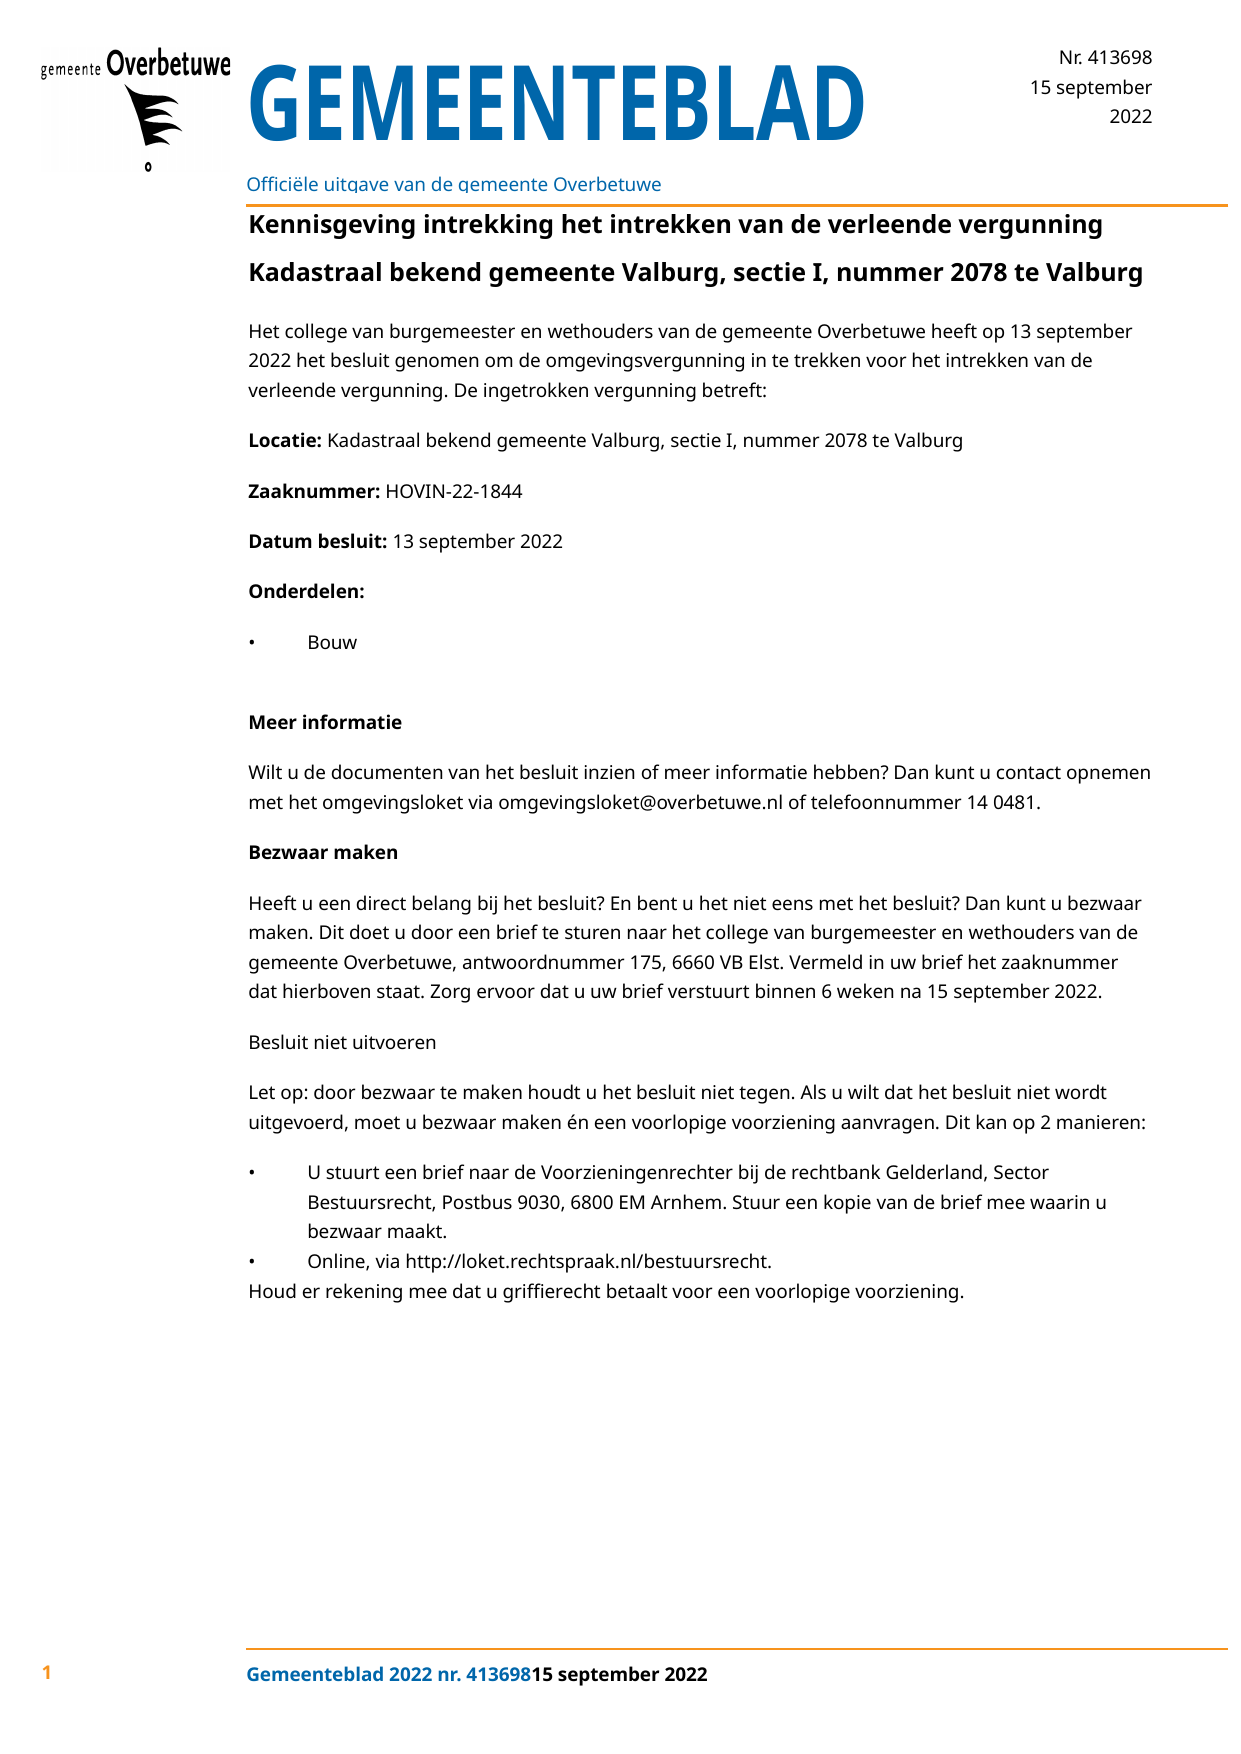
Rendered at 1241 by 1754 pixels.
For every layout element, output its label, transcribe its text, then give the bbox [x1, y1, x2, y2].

text Meer informatie [248, 709, 1152, 735]
text Datum besluit: 13 september 2022 [248, 528, 1152, 554]
picture [41, 47, 231, 172]
text Locatie: Kadastraal bekend gemeente Valburg, sectie I, nummer 2078 te Valburg [248, 427, 1152, 453]
list U stuurt een brief naar de Voorzieningenrechter bij de rechtbank Gelderland, Sector Bestuursrecht, Postbus 9030, 6800 EM Arnhem. Stuur een kopie van de brief mee waarin u bezwaar maakt. [248, 1159, 1152, 1244]
text Heeft u een direct belang bij het besluit? En bent u het niet eens met het besluit? Dan kunt u bezwaar maken. Dit doet u door een brief te sturen naar het college van burgemeester en wethouders van de gemeente Overbetuwe, antwoordnummer 175, 6660 VB Elst. Vermeld in uw brief het zaaknummer dat hierboven staat. Zorg ervoor dat u uw brief verstuurt binnen 6 weken na 15 september 2022. [248, 890, 1152, 1004]
text Zaaknummer: HOVIN-22-1844 [248, 478, 1152, 504]
text Kennisgeving intrekking het intrekken van de verleende vergunning Kadastraal bekend gemeente Valburg, sectie I, nummer 2078 te Valburg [248, 207, 1152, 288]
text Besluit niet uitvoeren [248, 1029, 1152, 1055]
text Let op: door bezwaar te maken houdt u het besluit niet tegen. Als u wilt dat het besluit niet wordt uitgevoerd, moet u bezwaar maken én een voorlopige voorziening aanvragen. Dit kan op 2 manieren: [248, 1079, 1152, 1135]
text Houd er rekening mee dat u griffierecht betaalt voor een voorlopige voorziening. [248, 1278, 1152, 1304]
text Wilt u de documenten van het besluit inzien of meer informatie hebben? Dan kunt u contact opnemen met het omgevingsloket via omgevingsloket@overbetuwe.nl of telefoonnummer 14 0481. [248, 759, 1152, 815]
text Bezwaar maken [248, 839, 1152, 865]
list Bouw [248, 629, 1152, 655]
text Het college van burgemeester en wethouders van de gemeente Overbetuwe heeft op 13 september 2022 het besluit genomen om de omgevingsvergunning in te trekken voor het intrekken van de verleende vergunning. De ingetrokken vergunning betreft: [248, 318, 1152, 403]
list Online, via http://loket.rechtspraak.nl/bestuursrecht. [248, 1248, 1152, 1274]
text Onderdelen: [248, 579, 1152, 604]
